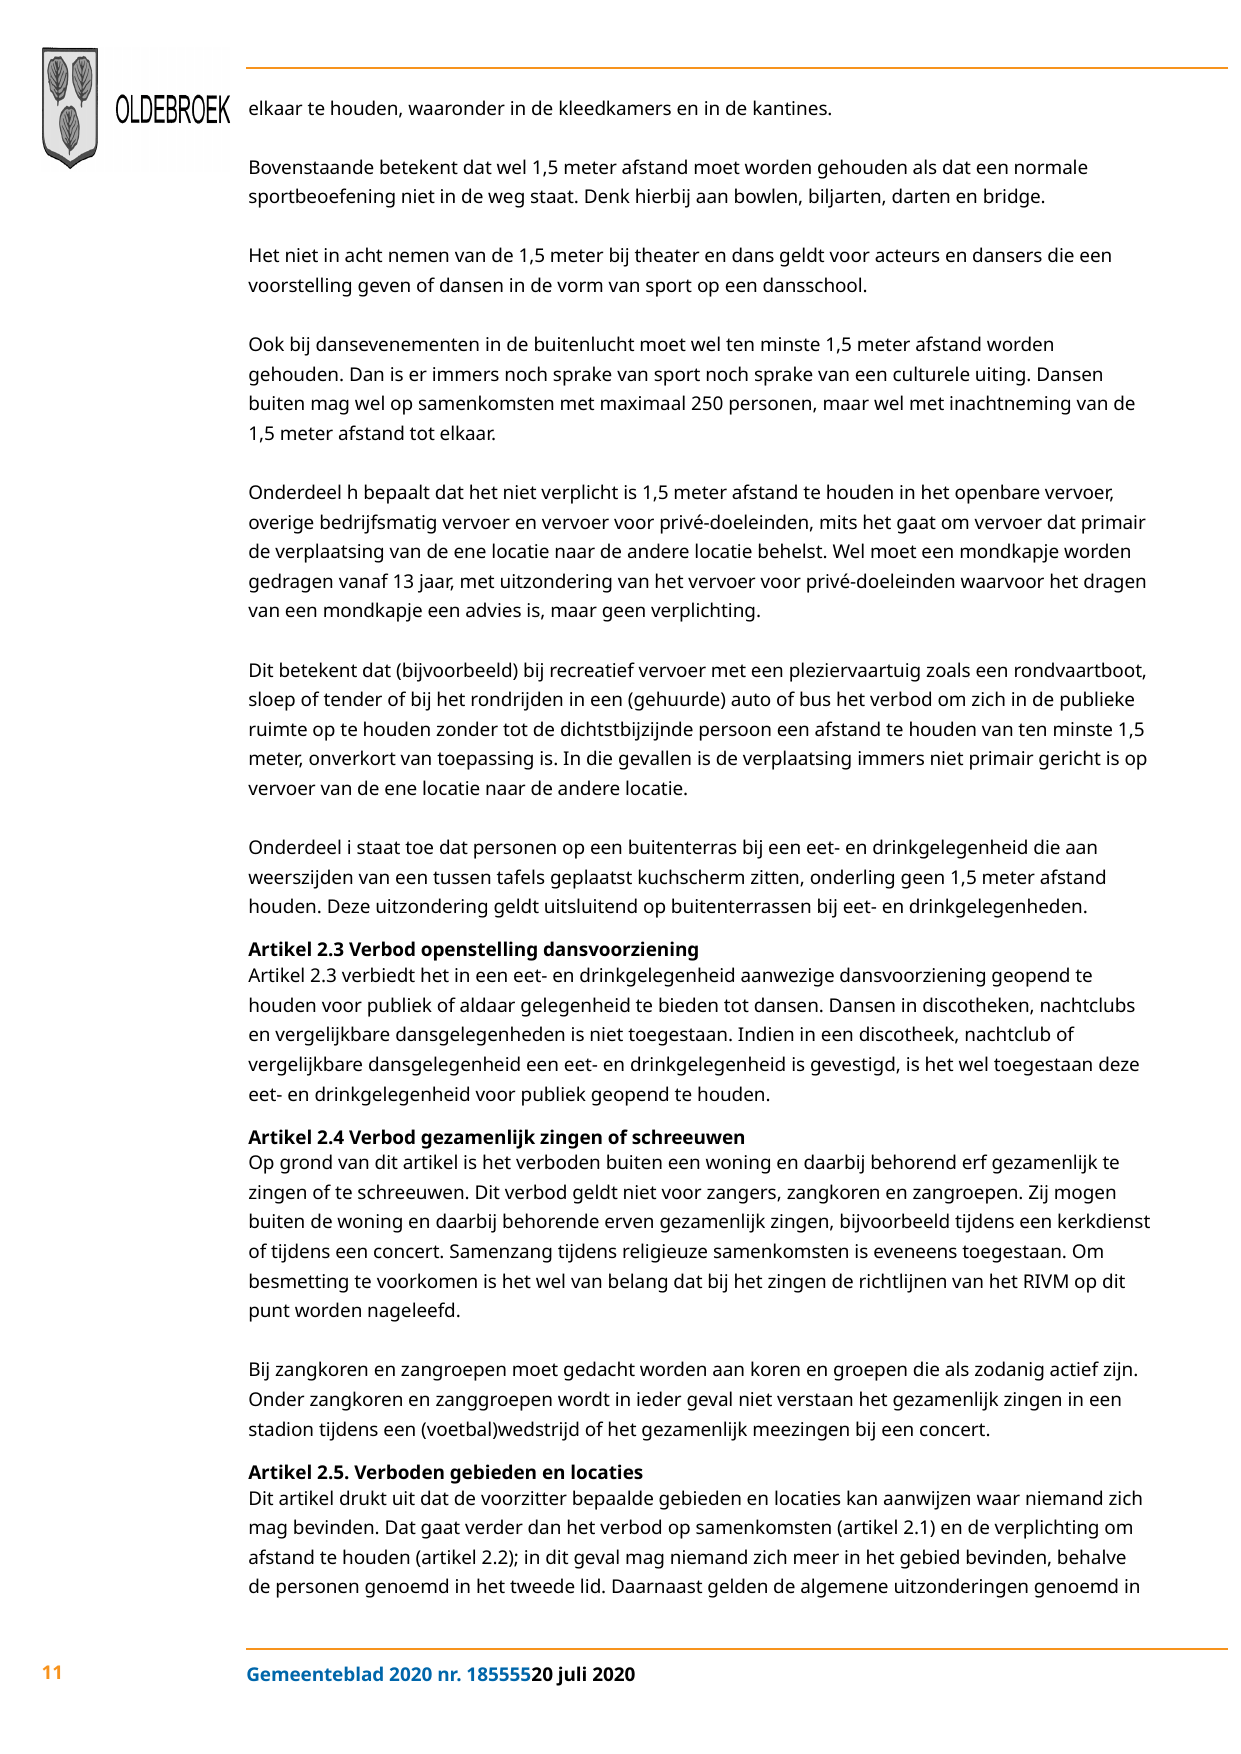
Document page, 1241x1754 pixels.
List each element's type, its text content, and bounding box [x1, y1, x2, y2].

text Dit artikel drukt uit dat de voorzitter bepaalde gebieden en locaties kan aanwijzen waar niemand zich mag bevinden. Dat gaat verder dan het verbod op samenkomsten (artikel 2.1) en de verplichting om afstand te houden (artikel 2.2); in dit geval mag niemand zich meer in het gebied bevinden, behalve de personen genoemd in het tweede lid. Daarnaast gelden de algemene uitzonderingen genoemd in [248, 1485, 1152, 1599]
text Artikel 2.3 verbiedt het in een eet- en drinkgelegenheid aanwezige dansvoorziening geopend te houden voor publiek of aldaar gelegenheid te bieden tot dansen. Dansen in discotheken, nachtclubs en vergelijkbare dansgelegenheden is niet toegestaan. Indien in een discotheek, nachtclub of vergelijkbare dansgelegenheid een eet- en drinkgelegenheid is gevestigd, is het wel toegestaan deze eet- en drinkgelegenheid voor publiek geopend te houden. [248, 962, 1152, 1106]
text elkaar te houden, waaronder in de kleedkamers en in de kantines. [248, 95, 1152, 121]
text Artikel 2.3 Verbod openstelling dansvoorziening [248, 937, 1152, 962]
text Onderdeel i staat toe dat personen op een buitenterras bij een eet- en drinkgelegenheid die aan weerszijden van een tussen tafels geplaatst kuchscherm zitten, onderling geen 1,5 meter afstand houden. Deze uitzondering geldt uitsluitend op buitenterrassen bij eet- en drinkgelegenheden. [248, 834, 1152, 919]
text Dit betekent dat (bijvoorbeeld) bij recreatief vervoer met een pleziervaartuig zoals een rondvaartboot, sloep of tender of bij het rondrijden in een (gehuurde) auto of bus het verbod om zich in de publieke ruimte op te houden zonder tot de dichtstbijzijnde persoon een afstand te houden van ten minste 1,5 meter, onverkort van toepassing is. In die gevallen is de verplaatsing immers niet primair gericht is op vervoer van de ene locatie naar de andere locatie. [248, 657, 1152, 801]
text Op grond van dit artikel is het verboden buiten een woning en daarbij behorend erf gezamenlijk te zingen of te schreeuwen. Dit verbod geldt niet voor zangers, zangkoren en zangroepen. Zij mogen buiten de woning en daarbij behorende erven gezamenlijk zingen, bijvoorbeeld tijdens een kerkdienst of tijdens een concert. Samenzang tijdens religieuze samenkomsten is eveneens toegestaan. Om besmetting te voorkomen is het wel van belang dat bij het zingen de richtlijnen van het RIVM op dit punt worden nageleefd. [248, 1149, 1152, 1323]
text Artikel 2.4 Verbod gezamenlijk zingen of schreeuwen [248, 1124, 1152, 1149]
text Onderdeel h bepaalt dat het niet verplicht is 1,5 meter afstand te houden in het openbare vervoer, overige bedrijfsmatig vervoer en vervoer voor privé-doeleinden, mits het gaat om vervoer dat primair de verplaatsing van de ene locatie naar de andere locatie behelst. Wel moet een mondkapje worden gedragen vanaf 13 jaar, met uitzondering van het vervoer voor privé-doeleinden waarvoor het dragen van een mondkapje een advies is, maar geen verplichting. [248, 479, 1152, 623]
picture [41, 47, 231, 172]
text Bovenstaande betekent dat wel 1,5 meter afstand moet worden gehouden als dat een normale sportbeoefening niet in de weg staat. Denk hierbij aan bowlen, biljarten, darten en bridge. [248, 154, 1152, 209]
text Artikel 2.5. Verboden gebieden en locaties [248, 1459, 1152, 1485]
text Het niet in acht nemen van de 1,5 meter bij theater en dans geldt voor acteurs en dansers die een voorstelling geven of dansen in de vorm van sport op een dansschool. [248, 243, 1152, 298]
text Bij zangkoren en zangroepen moet gedacht worden aan koren en groepen die als zodanig actief zijn. Onder zangkoren en zanggroepen wordt in ieder geval niet verstaan het gezamenlijk zingen in een stadion tijdens een (voetbal)wedstrijd of het gezamenlijk meezingen bij een concert. [248, 1357, 1152, 1442]
text Ook bij dansevenementen in de buitenlucht moet wel ten minste 1,5 meter afstand worden gehouden. Dan is er immers noch sprake van sport noch sprake van een culturele uiting. Dansen buiten mag wel op samenkomsten met maximaal 250 personen, maar wel met inachtneming van de 1,5 meter afstand tot elkaar. [248, 331, 1152, 446]
